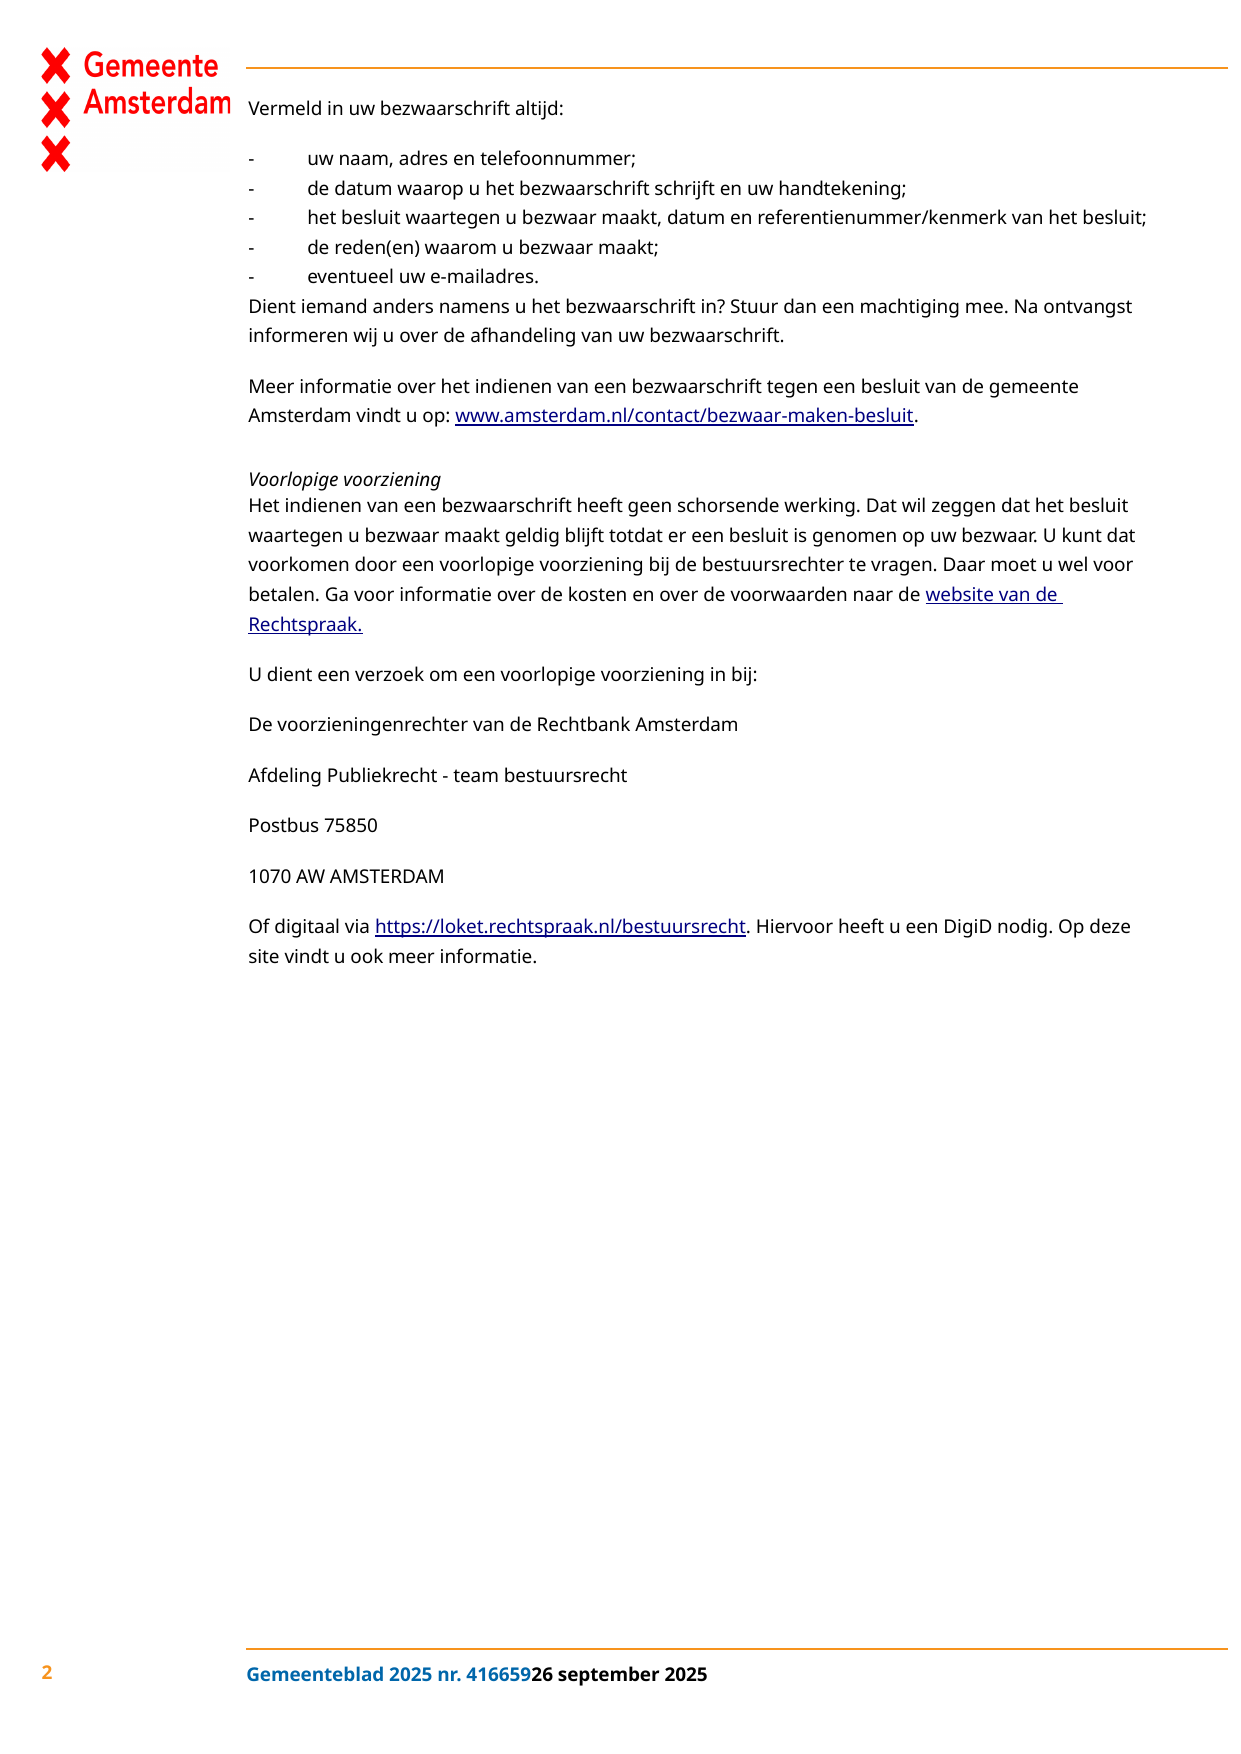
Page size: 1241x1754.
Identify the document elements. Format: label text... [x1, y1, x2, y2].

list uw naam, adres en telefoonnummer; [248, 145, 1152, 171]
text De voorzieningenrechter van de Rechtbank Amsterdam [248, 712, 1152, 737]
list het besluit waartegen u bezwaar maakt, datum en referentienummer/kenmerk van het besluit; [248, 204, 1152, 230]
text Dient iemand anders namens u het bezwaarschrift in? Stuur dan een machtiging mee. Na ontvangst informeren wij u over de afhandeling van uw bezwaarschrift. [248, 293, 1152, 348]
text U dient een verzoek om een voorlopige voorziening in bij: [248, 661, 1152, 687]
text Het indienen van een bezwaarschrift heeft geen schorsende werking. Dat wil zeggen dat het besluit waartegen u bezwaar maakt geldig blijft totdat er een besluit is genomen op uw bezwaar. U kunt dat voorkomen door een voorlopige voorziening bij de bestuursrechter te vragen. Daar moet u wel voor betalen. Ga voor informatie over de kosten en over de voorwaarden naar de website van de Rechtspraak. [248, 492, 1152, 636]
text Voorlopige voorziening [248, 467, 1152, 492]
text Of digitaal via https://loket.rechtspraak.nl/bestuursrecht. Hiervoor heeft u een DigiD nodig. Op deze site vindt u ook meer informatie. [248, 913, 1152, 968]
text Afdeling Publiekrecht - team bestuursrecht [248, 762, 1152, 788]
text Meer informatie over het indienen van een bezwaarschrift tegen een besluit van de gemeente Amsterdam vindt u op: www.amsterdam.nl/contact/bezwaar-maken-besluit. [248, 373, 1152, 428]
text Postbus 75850 [248, 812, 1152, 838]
text Vermeld in uw bezwaarschrift altijd: [248, 95, 1152, 121]
picture [41, 47, 231, 172]
text 1070 AW AMSTERDAM [248, 863, 1152, 888]
list de reden(en) waarom u bezwaar maakt; [248, 234, 1152, 260]
list eventueel uw e-mailadres. [248, 263, 1152, 289]
list de datum waarop u het bezwaarschrift schrijft en uw handtekening; [248, 175, 1152, 201]
